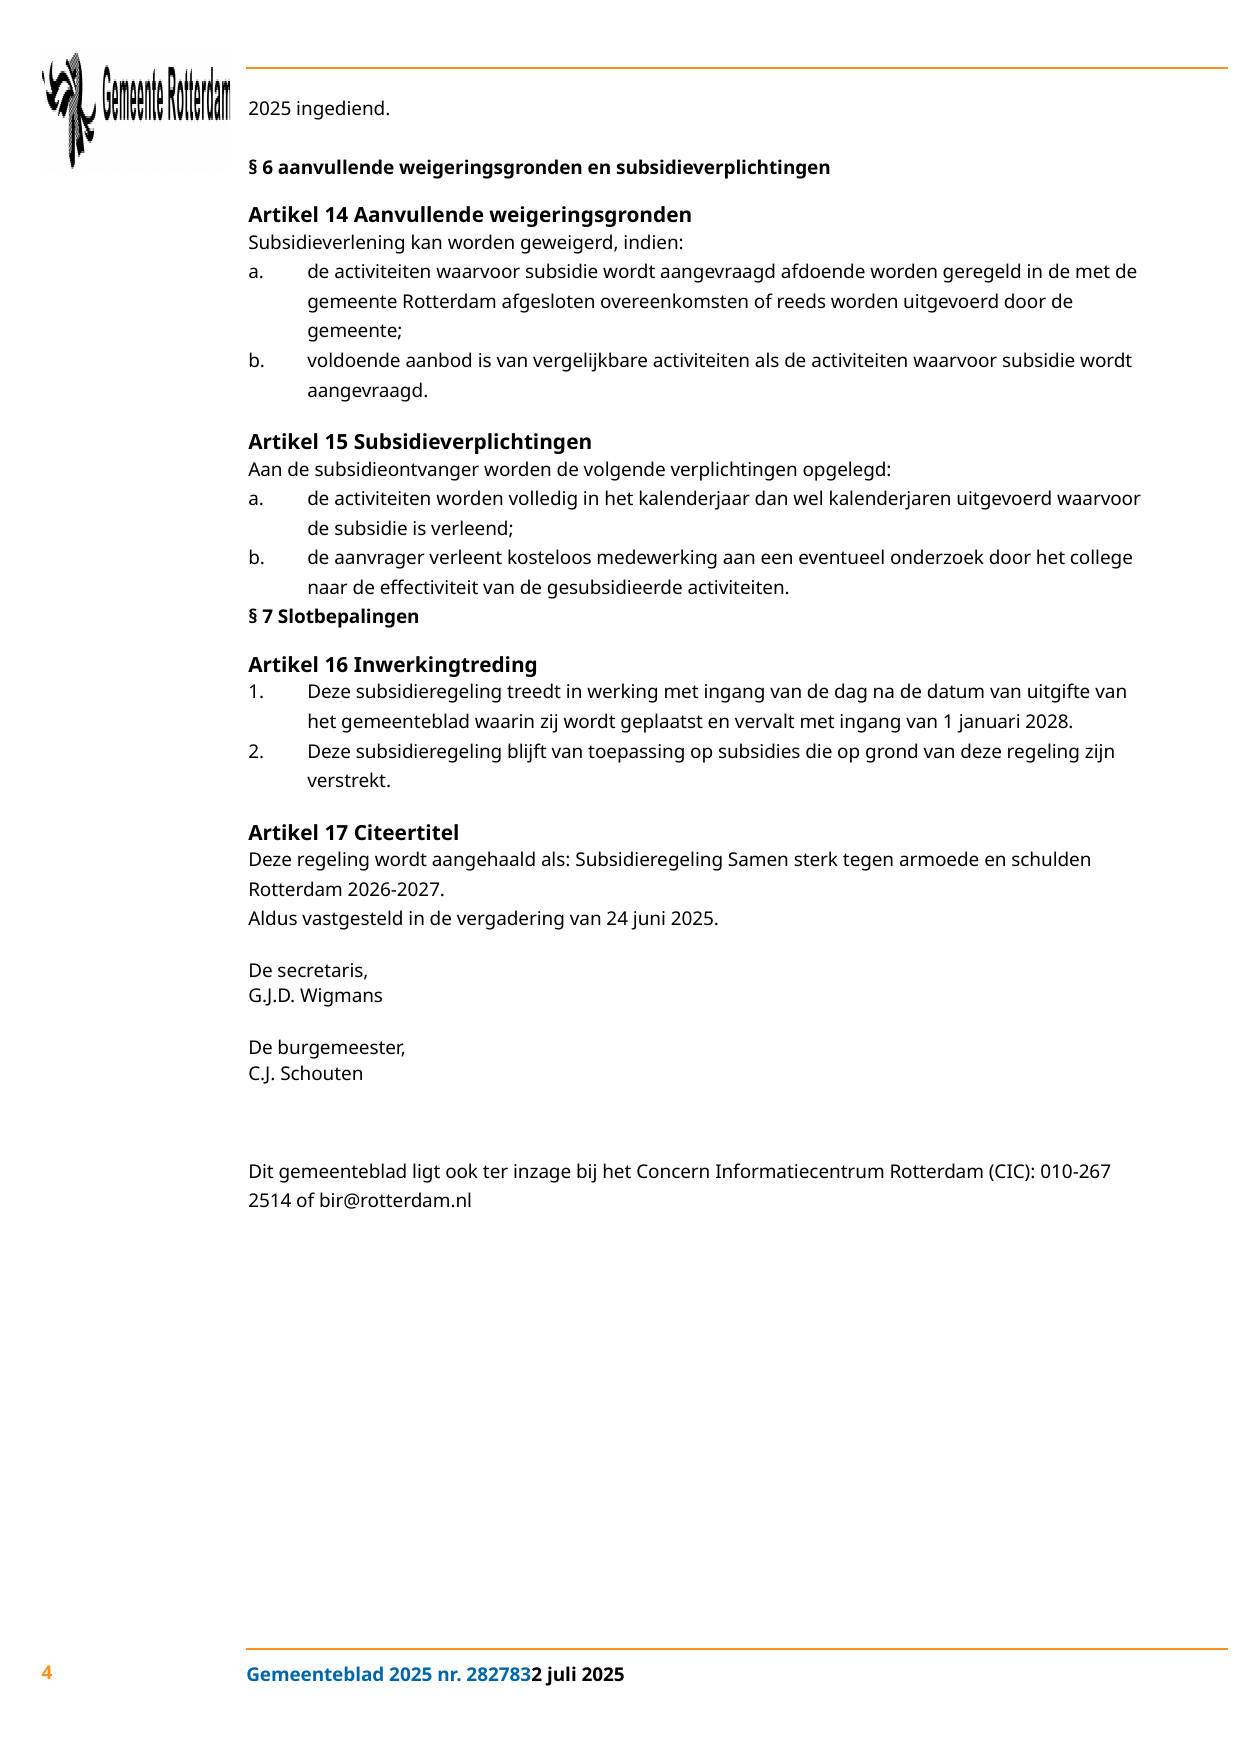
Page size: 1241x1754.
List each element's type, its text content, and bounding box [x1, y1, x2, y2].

text Artikel 14 Aanvullende weigeringsgronden [248, 201, 1152, 229]
text Artikel 16 Inwerkingtreding [248, 650, 1152, 679]
text 2025 ingediend. [248, 95, 1152, 121]
text Aldus vastgesteld in de vergadering van 24 juni 2025. [248, 905, 1152, 931]
text Aan de subsidieontvanger worden de volgende verplichtingen opgelegd: [248, 456, 1152, 481]
text Dit gemeenteblad ligt ook ter inzage bij het Concern Informatiecentrum Rotterdam (CIC): 010-267 2514 of bir@rotterdam.nl [248, 1158, 1152, 1213]
text § 7 Slotbepalingen [248, 604, 1152, 629]
picture [41, 47, 231, 172]
text G.J.D. Wigmans [248, 983, 1152, 1008]
text De secretaris, [248, 957, 1152, 983]
text Deze regeling wordt aangehaald als: Subsidieregeling Samen sterk tegen armoede en schulden Rotterdam 2026-2027. [248, 846, 1152, 902]
list voldoende aanbod is van vergelijkbare activiteiten als de activiteiten waarvoor subsidie wordt aangevraagd. [248, 347, 1152, 403]
list Deze subsidieregeling treedt in werking met ingang van de dag na de datum van uitgifte van het gemeenteblad waarin zij wordt geplaatst en vervalt met ingang van 1 januari 2028. [248, 679, 1152, 734]
list Deze subsidieregeling blijft van toepassing op subsidies die op grond van deze regeling zijn verstrekt. [248, 738, 1152, 793]
text Subsidieverlening kan worden geweigerd, indien: [248, 229, 1152, 255]
text Artikel 15 Subsidieverplichtingen [248, 427, 1152, 456]
text Artikel 17 Citeertitel [248, 818, 1152, 846]
text § 6 aanvullende weigeringsgronden en subsidieverplichtingen [248, 154, 1152, 180]
text C.J. Schouten [248, 1060, 1152, 1086]
list de aanvrager verleent kosteloos medewerking aan een eventueel onderzoek door het college naar de effectiviteit van de gesubsidieerde activiteiten. [248, 544, 1152, 600]
list de activiteiten waarvoor subsidie wordt aangevraagd afdoende worden geregeld in de met de gemeente Rotterdam afgesloten overeenkomsten of reeds worden uitgevoerd door de gemeente; [248, 258, 1152, 343]
text De burgemeester, [248, 1034, 1152, 1060]
list de activiteiten worden volledig in het kalenderjaar dan wel kalenderjaren uitgevoerd waarvoor de subsidie is verleend; [248, 485, 1152, 541]
